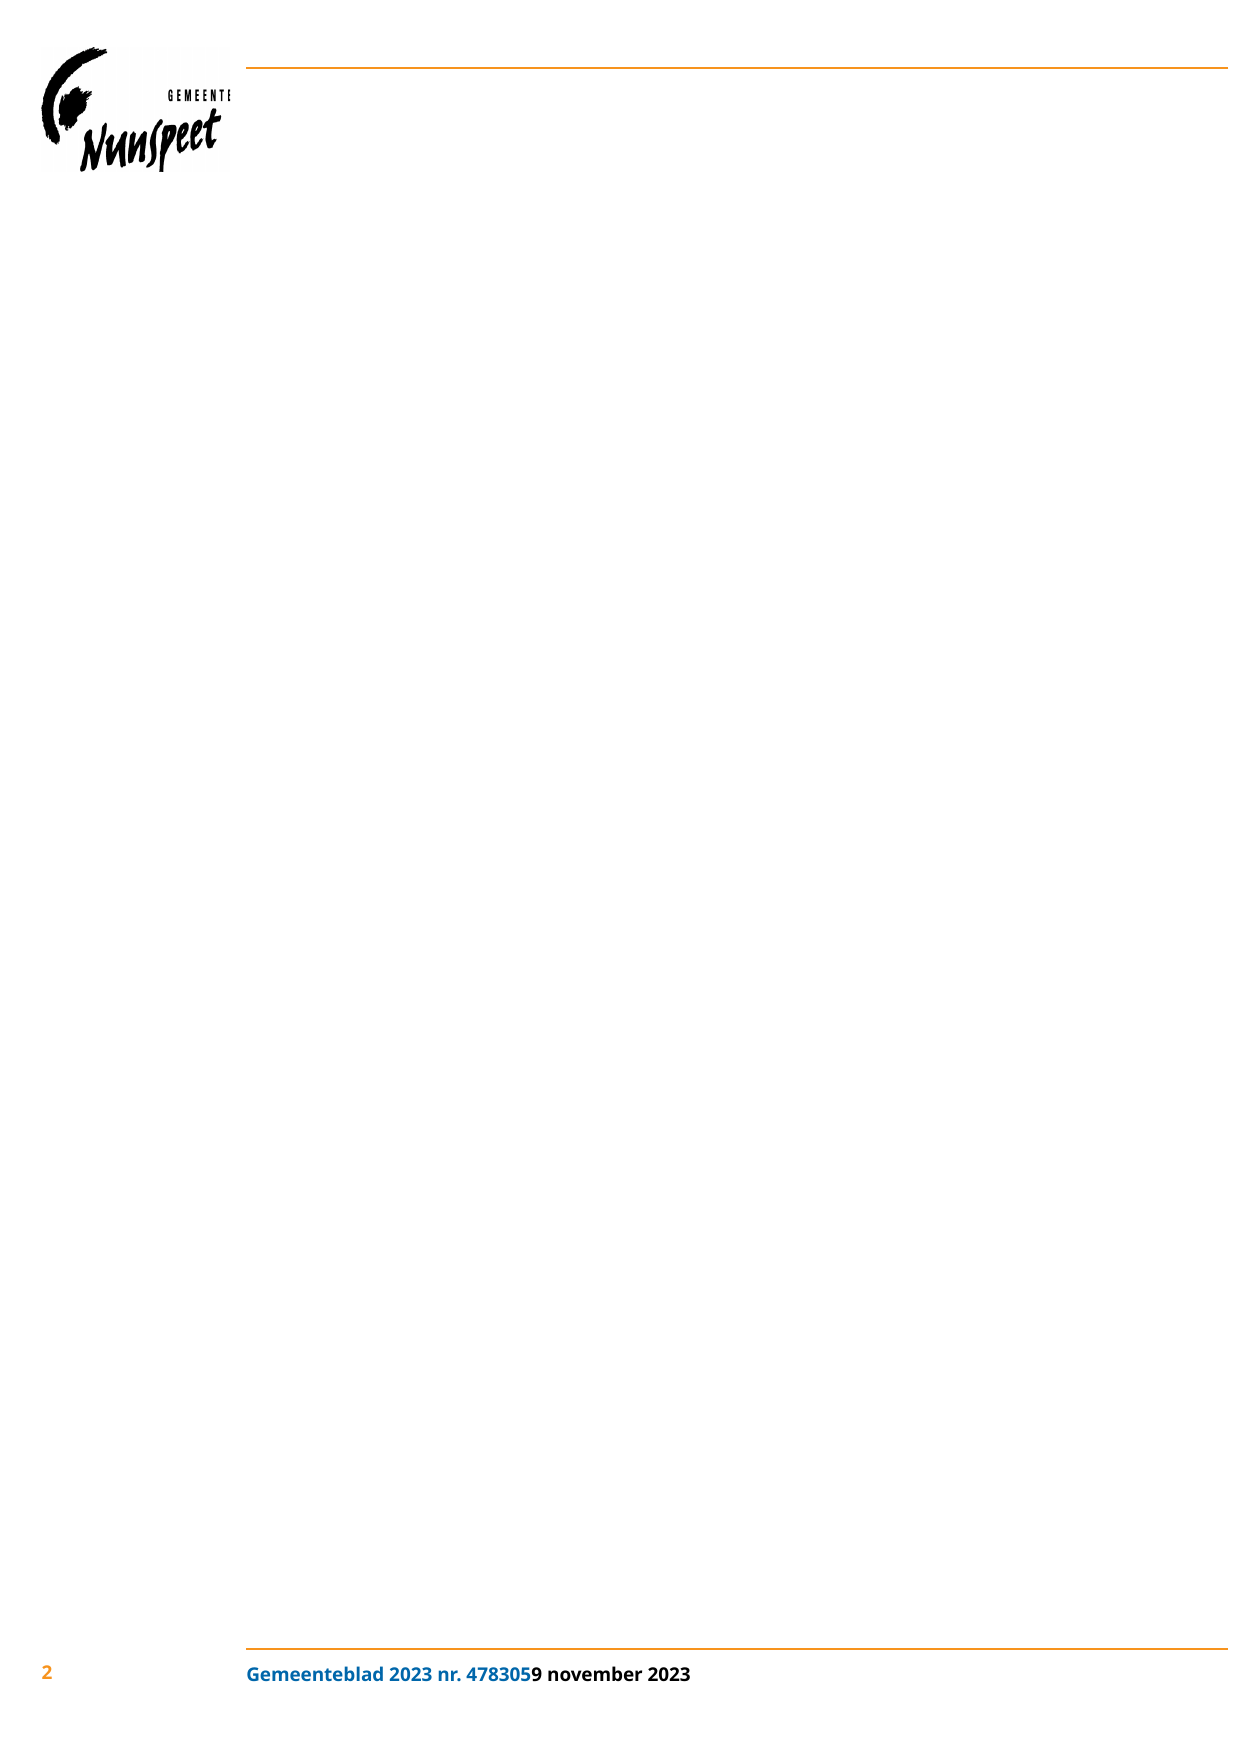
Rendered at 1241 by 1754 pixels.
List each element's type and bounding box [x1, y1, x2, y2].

picture [41, 47, 231, 172]
